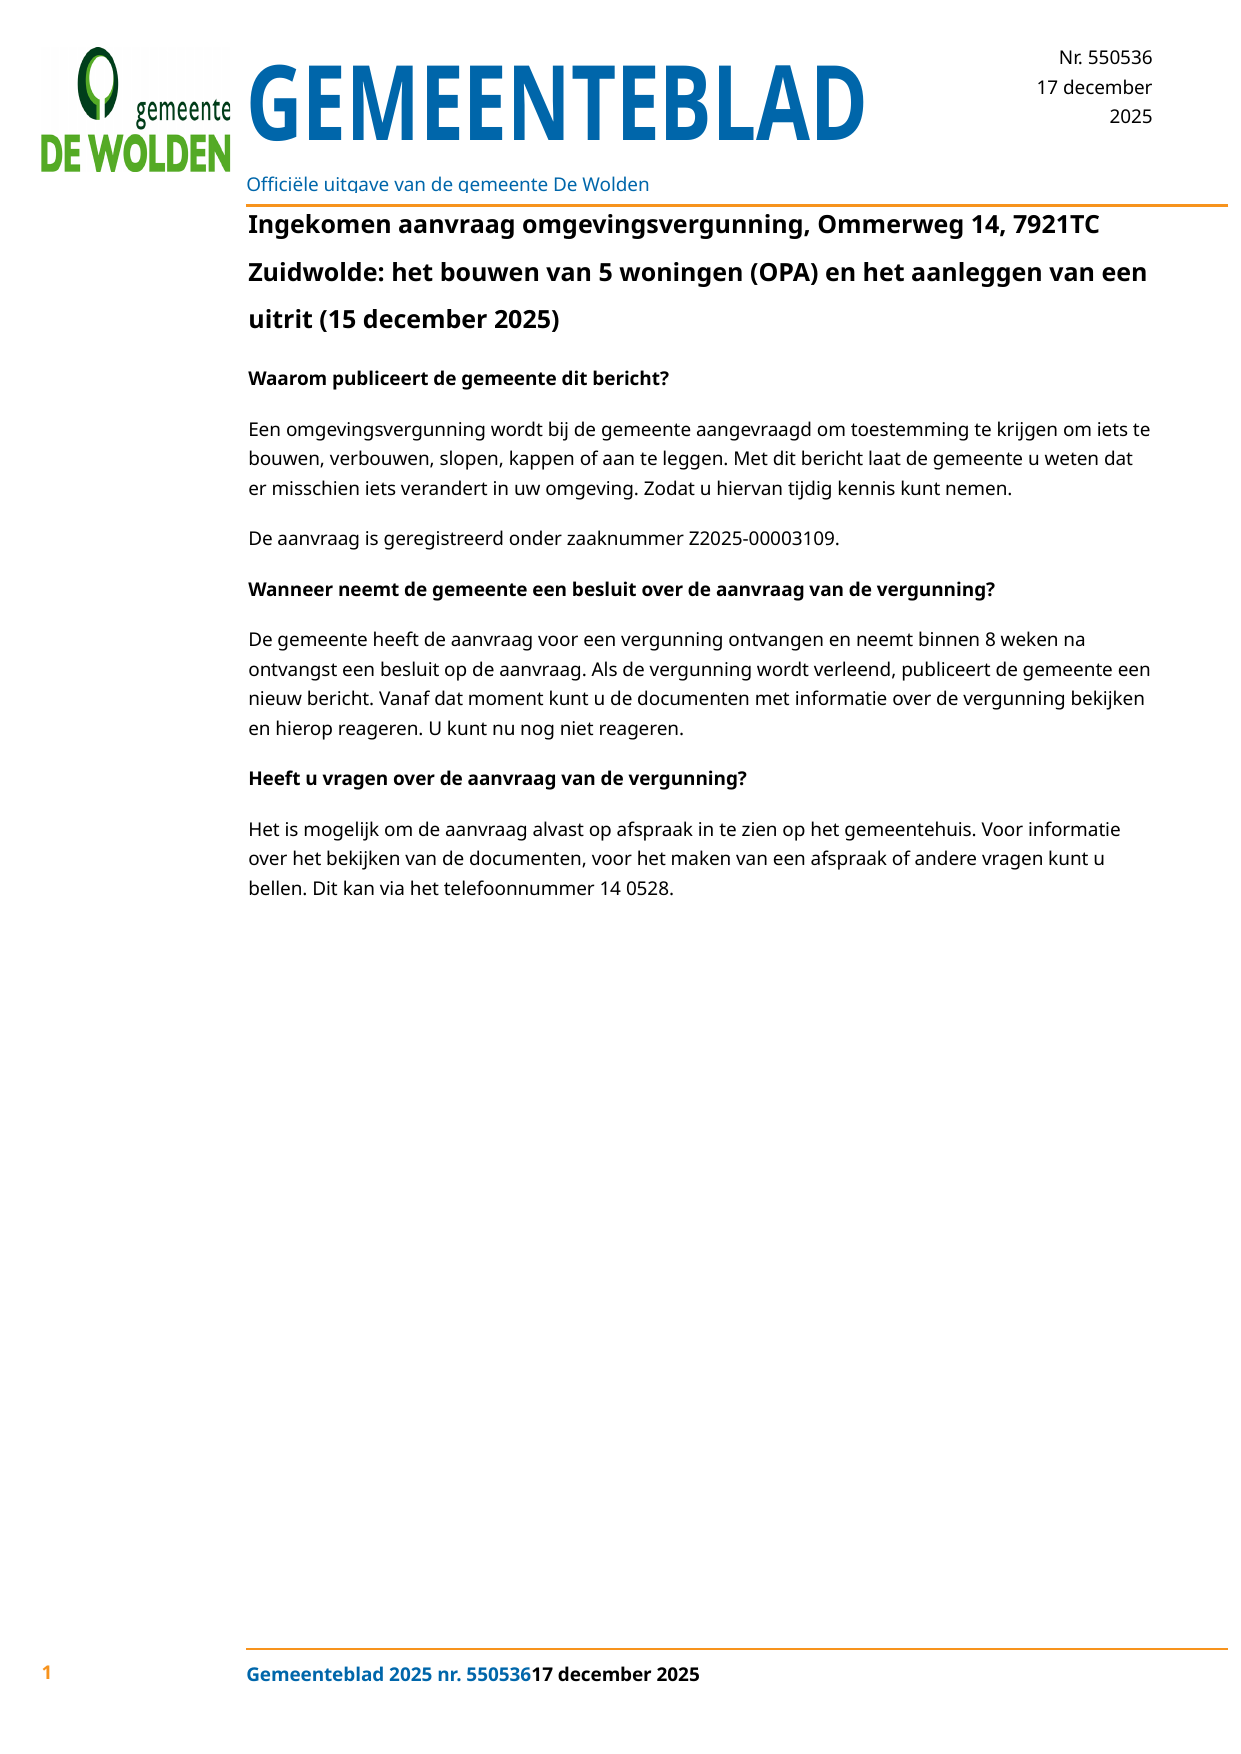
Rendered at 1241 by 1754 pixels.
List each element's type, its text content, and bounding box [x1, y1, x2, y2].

text Waarom publiceert de gemeente dit bericht? [248, 366, 1152, 391]
text Een omgevingsvergunning wordt bij de gemeente aangevraagd om toestemming te krijgen om iets te bouwen, verbouwen, slopen, kappen of aan te leggen. Met dit bericht laat de gemeente u weten dat er misschien iets verandert in uw omgeving. Zodat u hiervan tijdig kennis kunt nemen. [248, 416, 1152, 501]
text Heeft u vragen over de aanvraag van de vergunning? [248, 766, 1152, 791]
text Wanneer neemt de gemeente een besluit over de aanvraag van de vergunning? [248, 576, 1152, 602]
text Het is mogelijk om de aanvraag alvast op afspraak in te zien op het gemeentehuis. Voor informatie over het bekijken van de documenten, voor het maken van een afspraak of andere vragen kunt u bellen. Dit kan via het telefoonnummer 14 0528. [248, 816, 1152, 901]
text Ingekomen aanvraag omgevingsvergunning, Ommerweg 14, 7921TC Zuidwolde: het bouwen van 5 woningen (OPA) en het aanleggen van een uitrit (15 december 2025) [248, 207, 1152, 336]
picture [41, 47, 231, 172]
text De gemeente heeft de aanvraag voor een vergunning ontvangen en neemt binnen 8 weken na ontvangst een besluit op de aanvraag. Als de vergunning wordt verleend, publiceert de gemeente een nieuw bericht. Vanaf dat moment kunt u de documenten met informatie over de vergunning bekijken en hierop reageren. U kunt nu nog niet reageren. [248, 626, 1152, 741]
text De aanvraag is geregistreerd onder zaaknummer Z2025-00003109. [248, 526, 1152, 551]
